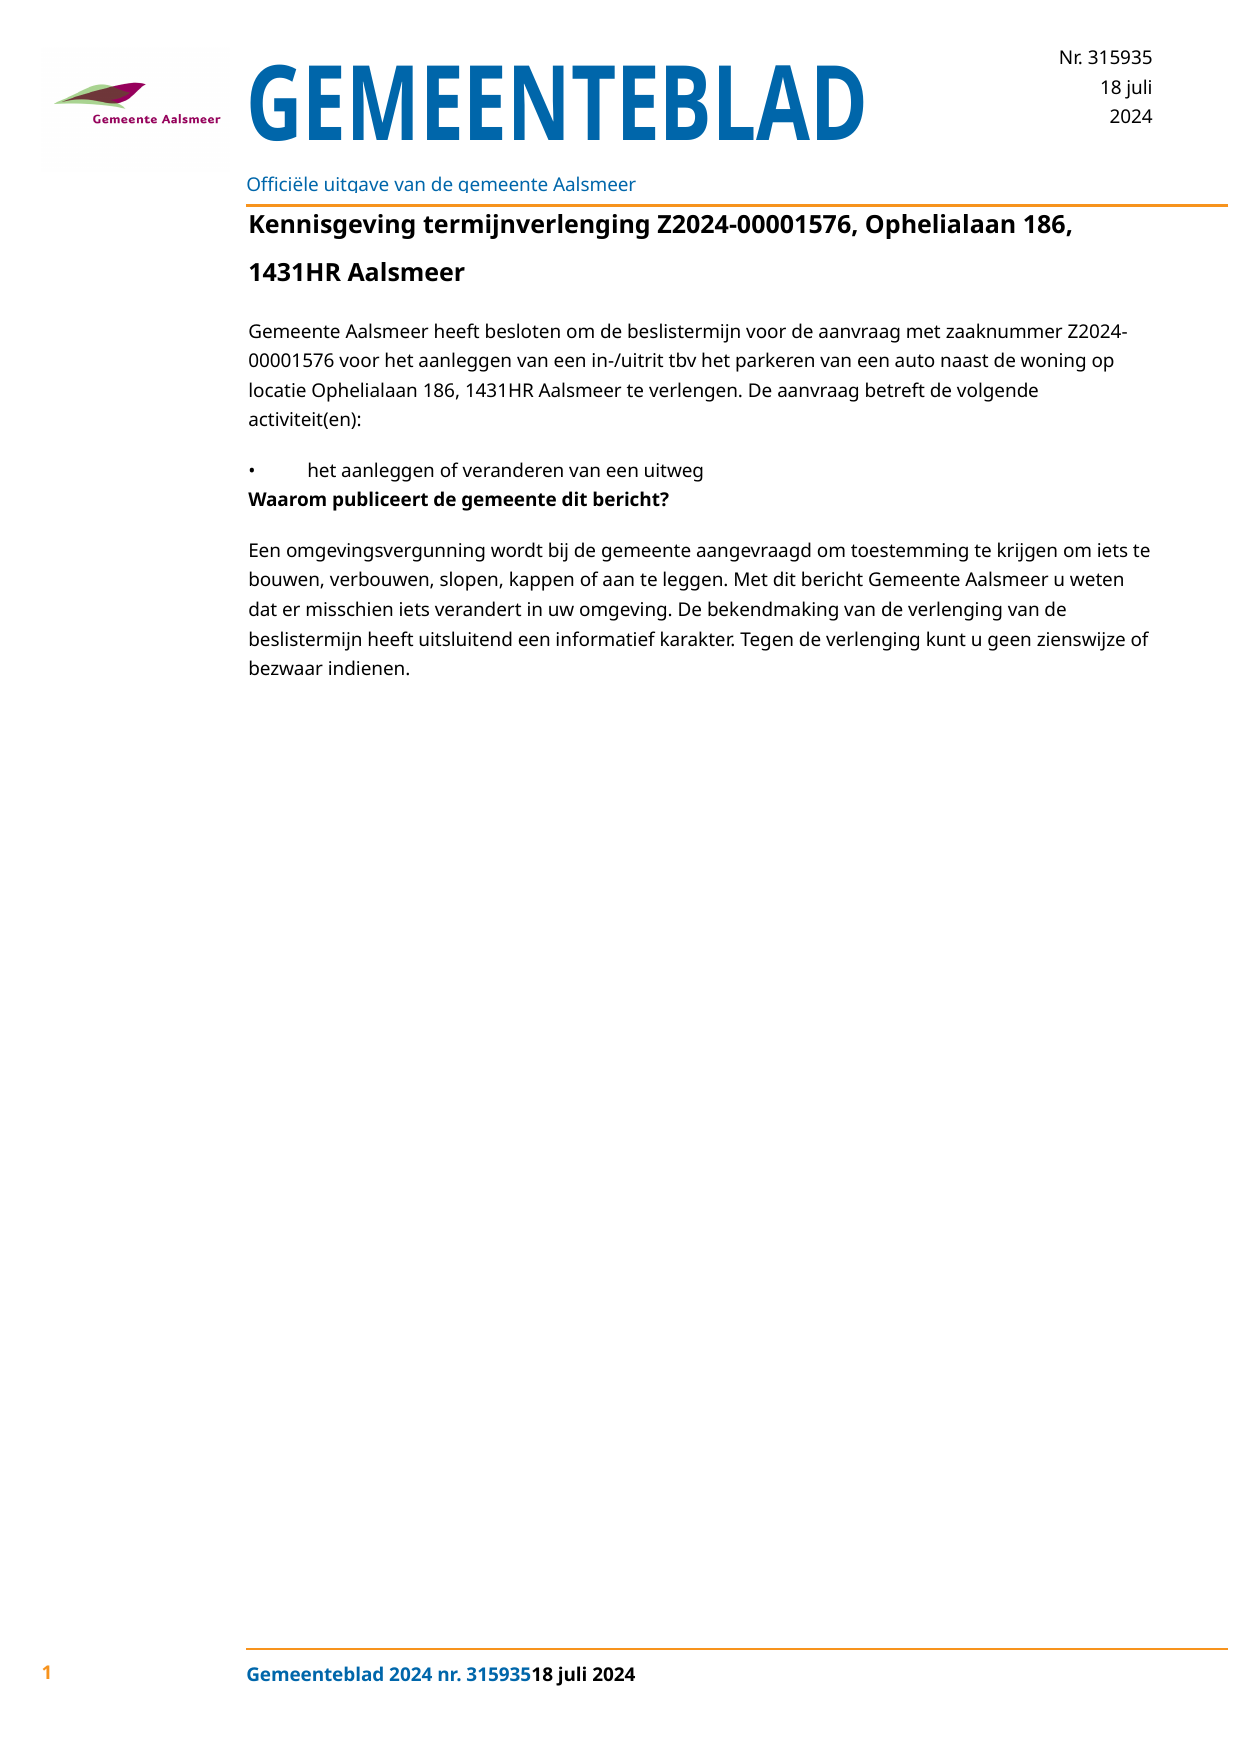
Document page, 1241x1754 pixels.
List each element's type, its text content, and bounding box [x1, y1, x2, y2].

text Een omgevingsvergunning wordt bij de gemeente aangevraagd om toestemming te krijgen om iets te bouwen, verbouwen, slopen, kappen of aan te leggen. Met dit bericht Gemeente Aalsmeer u weten dat er misschien iets verandert in uw omgeving. De bekendmaking van de verlenging van de beslistermijn heeft uitsluitend een informatief karakter. Tegen de verlenging kunt u geen zienswijze of bezwaar indienen. [248, 537, 1152, 681]
text Gemeente Aalsmeer heeft besloten om de beslistermijn voor de aanvraag met zaaknummer Z2024-00001576 voor het aanleggen van een in-/uitrit tbv het parkeren van een auto naast de woning op locatie Ophelialaan 186, 1431HR Aalsmeer te verlengen. De aanvraag betreft de volgende activiteit(en): [248, 318, 1152, 432]
text Kennisgeving termijnverlenging Z2024-00001576, Ophelialaan 186, 1431HR Aalsmeer [248, 207, 1152, 288]
text Waarom publiceert de gemeente dit bericht? [248, 487, 1152, 512]
picture [41, 47, 231, 172]
list het aanleggen of veranderen van een uitweg [248, 457, 1152, 483]
